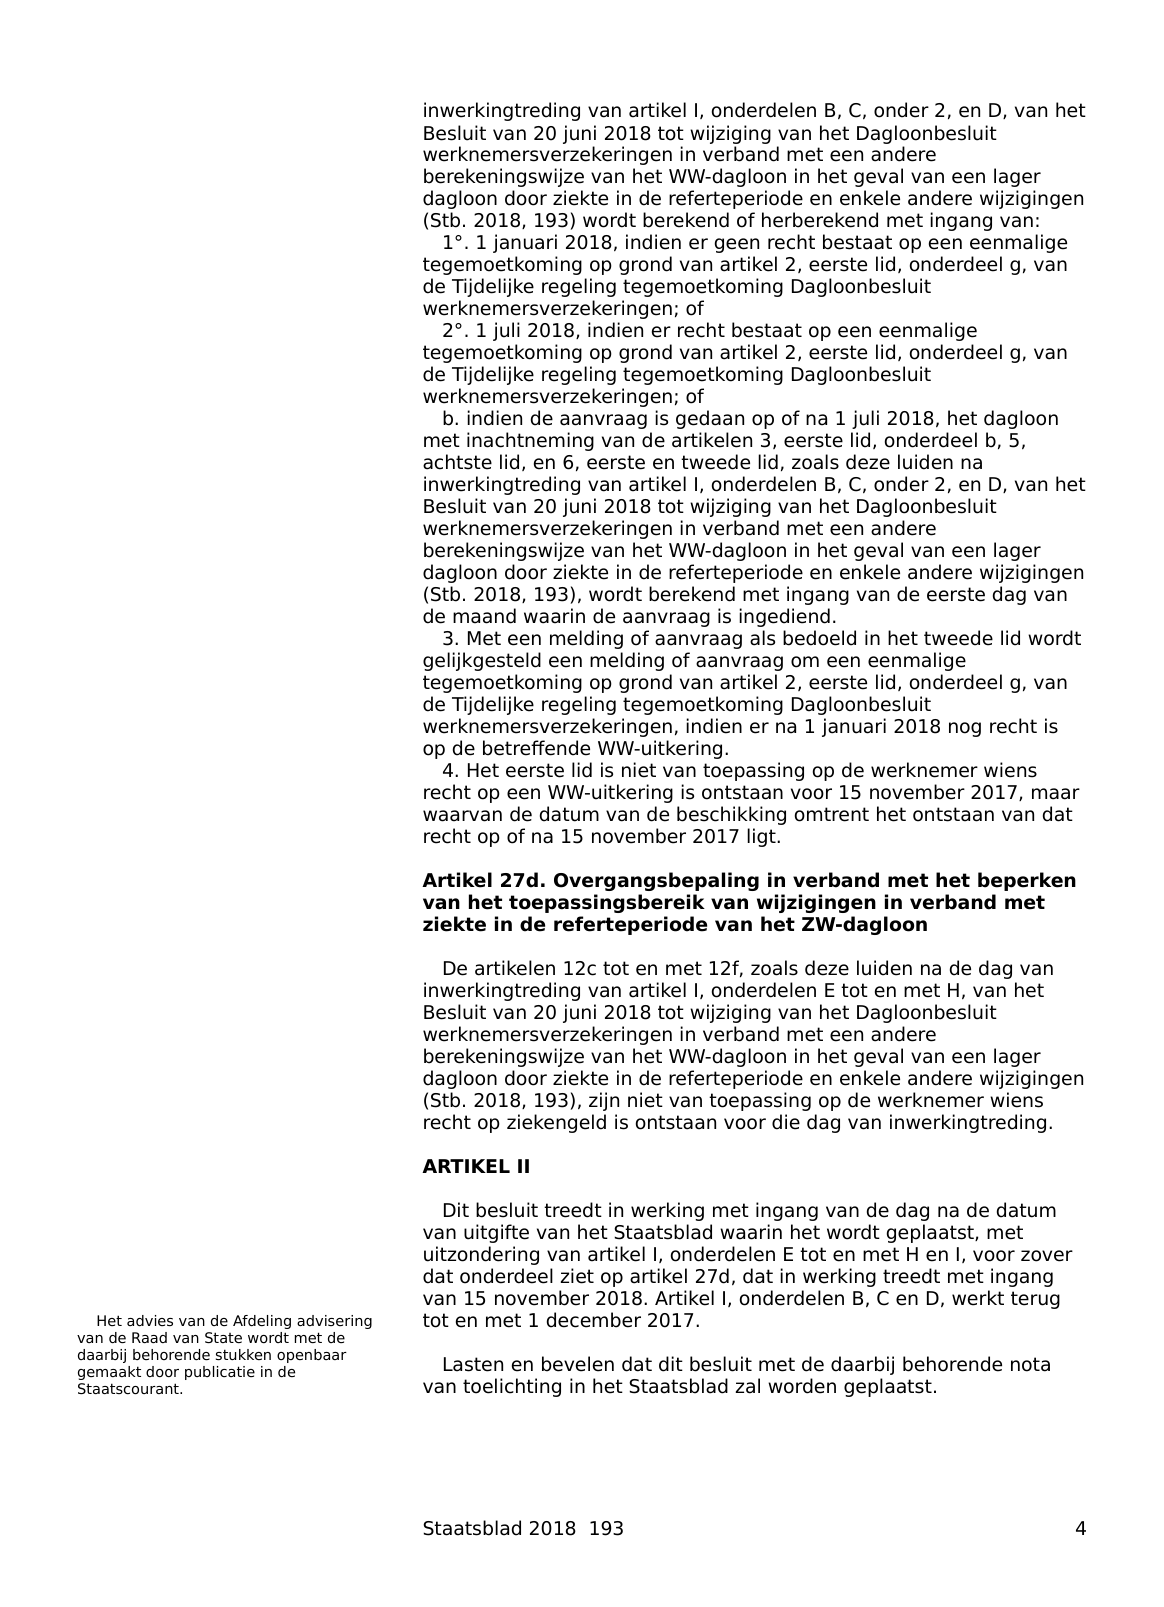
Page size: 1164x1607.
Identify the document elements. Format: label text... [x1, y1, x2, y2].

text b. indien de aanvraag is gedaan op of na 1 juli 2018, het dagloon met inachtneming van de artikelen 3, eerste lid, onderdeel b, 5, achtste lid, en 6, eerste en tweede lid, zoals deze luiden na inwerkingtreding van artikel I, onderdelen B, C, onder 2, en D, van het Besluit van 20 juni 2018 tot wijziging van het Dagloonbesluit werknemersverzekeringen in verband met een andere berekeningswijze van het WW-dagloon in het geval van een lager dagloon door ziekte in de referteperiode en enkele andere wijzigingen (Stb. 2018, 193), wordt berekend met ingang van de eerste dag van de maand waarin de aanvraag is ingediend. [422, 408, 1087, 628]
text De artikelen 12c tot en met 12f, zoals deze luiden na de dag van inwerkingtreding van artikel I, onderdelen E tot en met H, van het Besluit van 20 juni 2018 tot wijziging van het Dagloonbesluit werknemersverzekeringen in verband met een andere berekeningswijze van het WW-dagloon in het geval van een lager dagloon door ziekte in de referteperiode en enkele andere wijzigingen (Stb. 2018, 193), zijn niet van toepassing op de werknemer wiens recht op ziekengeld is ontstaan voor die dag van inwerkingtreding. [422, 958, 1087, 1134]
text inwerkingtreding van artikel I, onderdelen B, C, onder 2, en D, van het Besluit van 20 juni 2018 tot wijziging van het Dagloonbesluit werknemersverzekeringen in verband met een andere berekeningswijze van het WW-dagloon in het geval van een lager dagloon door ziekte in de referteperiode en enkele andere wijzigingen (Stb. 2018, 193) wordt berekend of herberekend met ingang van: [422, 100, 1087, 232]
text Het advies van de Afdeling advisering van de Raad van State wordt met de daarbij behorende stukken openbaar gemaakt door publicatie in de Staatscourant. [77, 1313, 396, 1398]
text 4. Het eerste lid is niet van toepassing op de werknemer wiens recht op een WW-uitkering is ontstaan voor 15 november 2017, maar waarvan de datum van de beschikking omtrent het ontstaan van dat recht op of na 15 november 2017 ligt. [422, 760, 1087, 848]
text 3. Met een melding of aanvraag als bedoeld in het tweede lid wordt gelijkgesteld een melding of aanvraag om een eenmalige tegemoetkoming op grond van artikel 2, eerste lid, onderdeel g, van de Tijdelijke regeling tegemoetkoming Dagloonbesluit werknemersverzekeringen, indien er na 1 januari 2018 nog recht is op de betreffende WW-uitkering. [422, 628, 1087, 760]
text Lasten en bevelen dat dit besluit met de daarbij behorende nota van toelichting in het Staatsblad zal worden geplaatst. [422, 1354, 1087, 1398]
text 2°. 1 juli 2018, indien er recht bestaat op een eenmalige tegemoetkoming op grond van artikel 2, eerste lid, onderdeel g, van de Tijdelijke regeling tegemoetkoming Dagloonbesluit werknemersverzekeringen; of [422, 320, 1087, 408]
subtitle ARTIKEL II [422, 1156, 1087, 1178]
text Dit besluit treedt in werking met ingang van de dag na de datum van uitgifte van het Staatsblad waarin het wordt geplaatst, met uitzondering van artikel I, onderdelen E tot en met H en I, voor zover dat onderdeel ziet op artikel 27d, dat in werking treedt met ingang van 15 november 2018. Artikel I, onderdelen B, C en D, werkt terug tot en met 1 december 2017. [422, 1200, 1087, 1332]
text 1°. 1 januari 2018, indien er geen recht bestaat op een eenmalige tegemoetkoming op grond van artikel 2, eerste lid, onderdeel g, van de Tijdelijke regeling tegemoetkoming Dagloonbesluit werknemersverzekeringen; of [422, 232, 1087, 320]
subtitle Artikel 27d. Overgangsbepaling in verband met het beperken van het toepassingsbereik van wijzigingen in verband met ziekte in de referteperiode van het ZW-dagloon [422, 870, 1087, 936]
